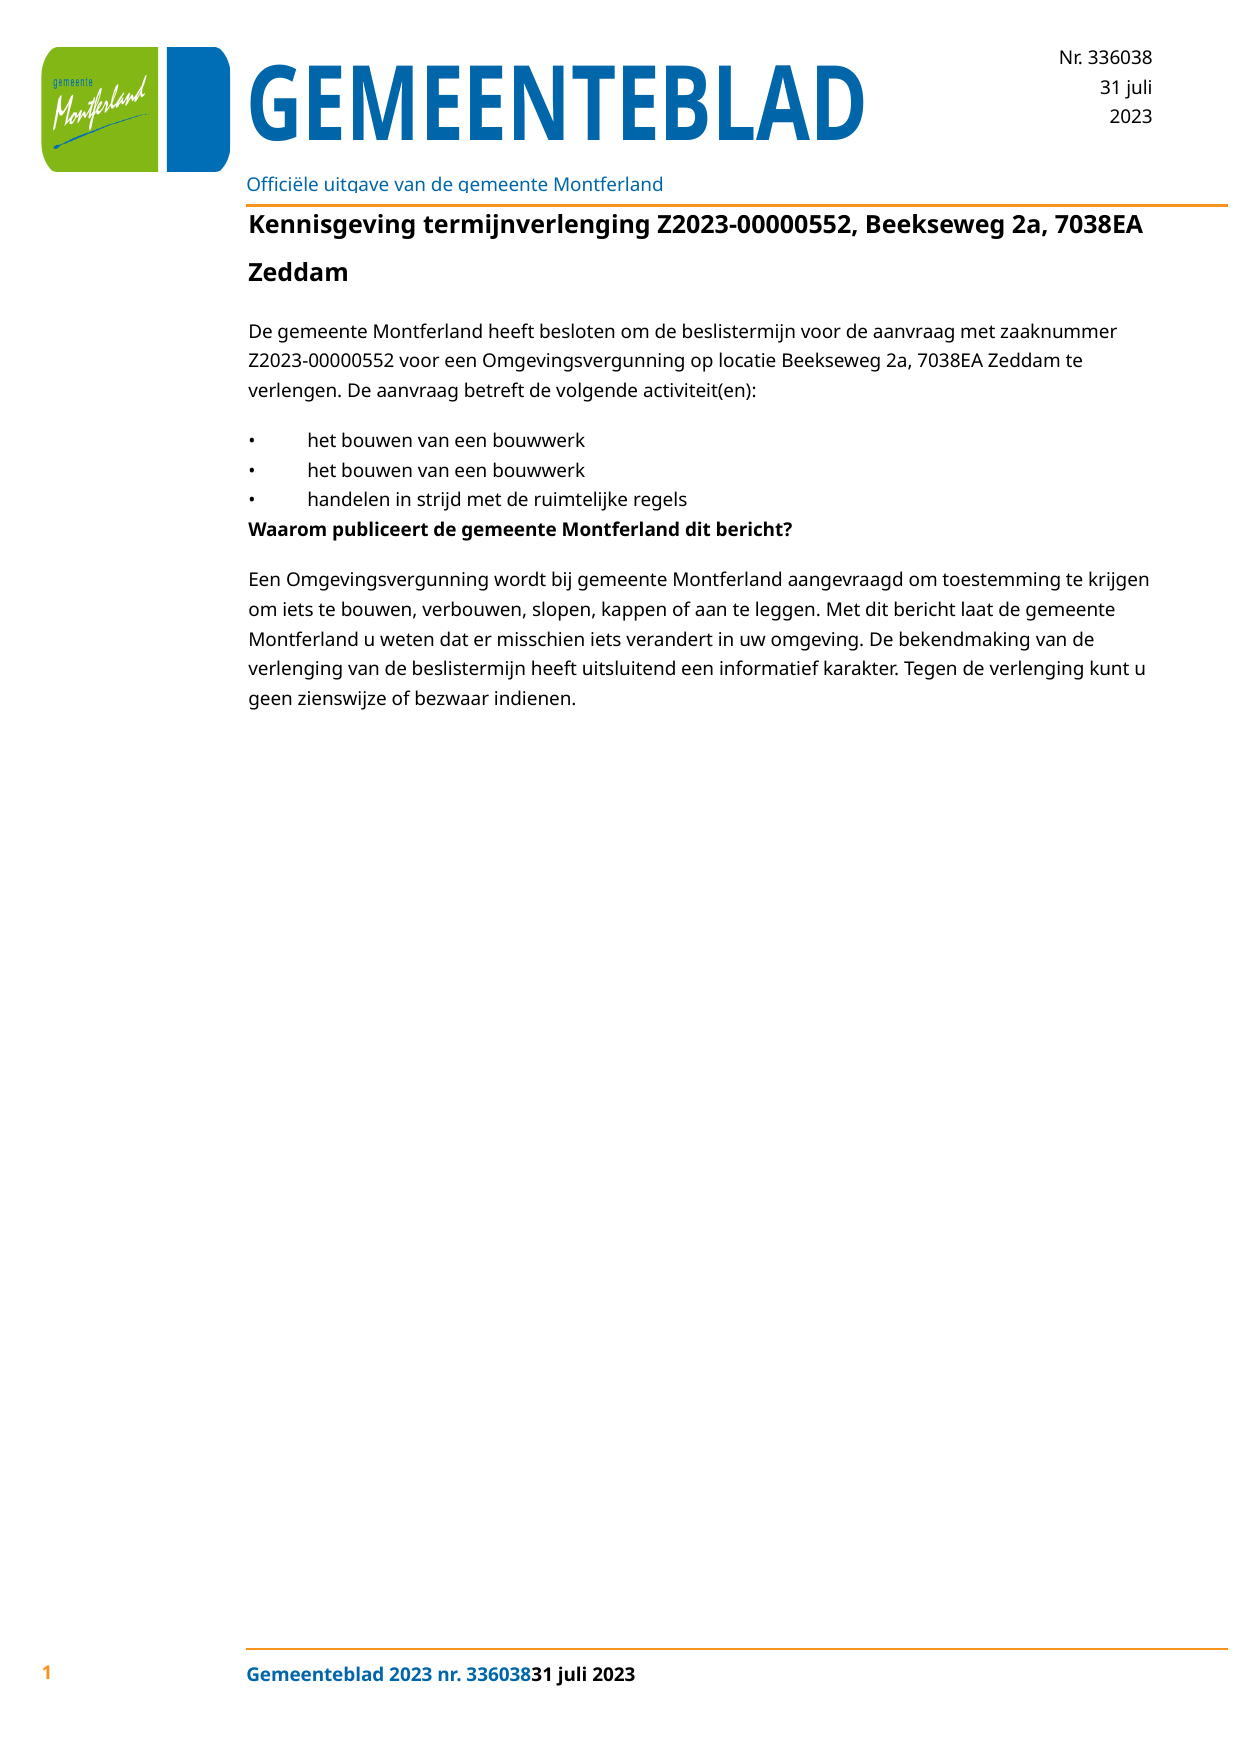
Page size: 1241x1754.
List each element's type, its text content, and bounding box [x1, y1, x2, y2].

text Een Omgevingsvergunning wordt bij gemeente Montferland aangevraagd om toestemming te krijgen om iets te bouwen, verbouwen, slopen, kappen of aan te leggen. Met dit bericht laat de gemeente Montferland u weten dat er misschien iets verandert in uw omgeving. De bekendmaking van de verlenging van de beslistermijn heeft uitsluitend een informatief karakter. Tegen de verlenging kunt u geen zienswijze of bezwaar indienen. [248, 567, 1152, 711]
list handelen in strijd met de ruimtelijke regels [248, 487, 1152, 512]
list het bouwen van een bouwwerk [248, 457, 1152, 483]
text Waarom publiceert de gemeente Montferland dit bericht? [248, 516, 1152, 542]
list het bouwen van een bouwwerk [248, 427, 1152, 453]
picture [41, 47, 231, 172]
text De gemeente Montferland heeft besloten om de beslistermijn voor de aanvraag met zaaknummer Z2023-00000552 voor een Omgevingsvergunning op locatie Beekseweg 2a, 7038EA Zeddam te verlengen. De aanvraag betreft de volgende activiteit(en): [248, 318, 1152, 403]
text Kennisgeving termijnverlenging Z2023-00000552, Beekseweg 2a, 7038EA Zeddam [248, 207, 1152, 288]
